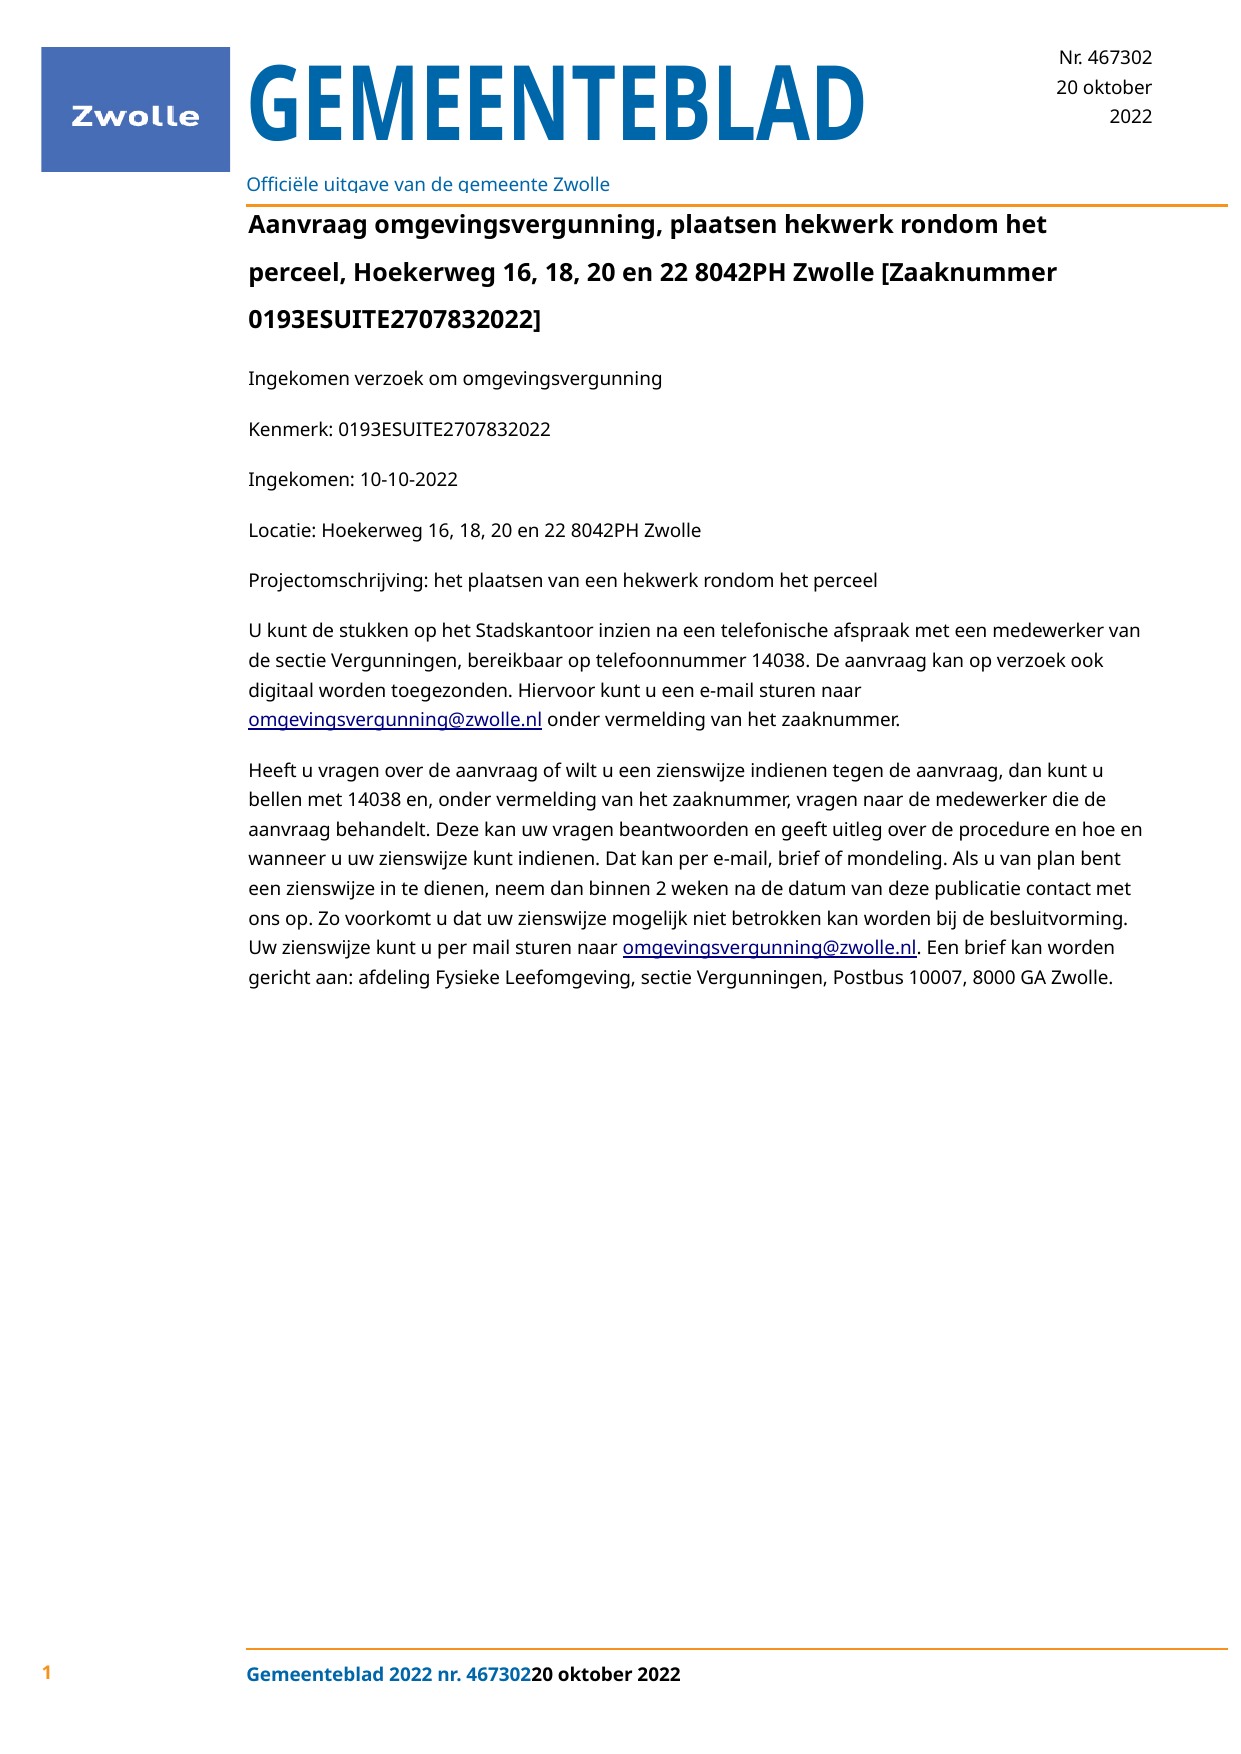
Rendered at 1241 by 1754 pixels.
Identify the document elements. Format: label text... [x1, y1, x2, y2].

picture [41, 47, 231, 172]
text Kenmerk: 0193ESUITE2707832022 [248, 416, 1152, 442]
text Ingekomen: 10-10-2022 [248, 466, 1152, 492]
text Ingekomen verzoek om omgevingsvergunning [248, 366, 1152, 391]
text U kunt de stukken op het Stadskantoor inzien na een telefonische afspraak met een medewerker van de sectie Vergunningen, bereikbaar op telefoonnummer 14038. De aanvraag kan op verzoek ook digitaal worden toegezonden. Hiervoor kunt u een e-mail sturen naar omgevingsvergunning@zwolle.nl onder vermelding van het zaaknummer. [248, 618, 1152, 732]
text Locatie: Hoekerweg 16, 18, 20 en 22 8042PH Zwolle [248, 517, 1152, 542]
text Heeft u vragen over de aanvraag of wilt u een zienswijze indienen tegen de aanvraag, dan kunt u bellen met 14038 en, onder vermelding van het zaaknummer, vragen naar de medewerker die de aanvraag behandelt. Deze kan uw vragen beantwoorden en geeft uitleg over de procedure en hoe en wanneer u uw zienswijze kunt indienen. Dat kan per e-mail, brief of mondeling. Als u van plan bent een zienswijze in te dienen, neem dan binnen 2 weken na de datum van deze publicatie contact met ons op. Zo voorkomt u dat uw zienswijze mogelijk niet betrokken kan worden bij de besluitvorming. Uw zienswijze kunt u per mail sturen naar omgevingsvergunning@zwolle.nl. Een brief kan worden gericht aan: afdeling Fysieke Leefomgeving, sectie Vergunningen, Postbus 10007, 8000 GA Zwolle. [248, 757, 1152, 989]
text Aanvraag omgevingsvergunning, plaatsen hekwerk rondom het perceel, Hoekerweg 16, 18, 20 en 22 8042PH Zwolle [Zaaknummer 0193ESUITE2707832022] [248, 207, 1152, 336]
text Projectomschrijving: het plaatsen van een hekwerk rondom het perceel [248, 567, 1152, 593]
